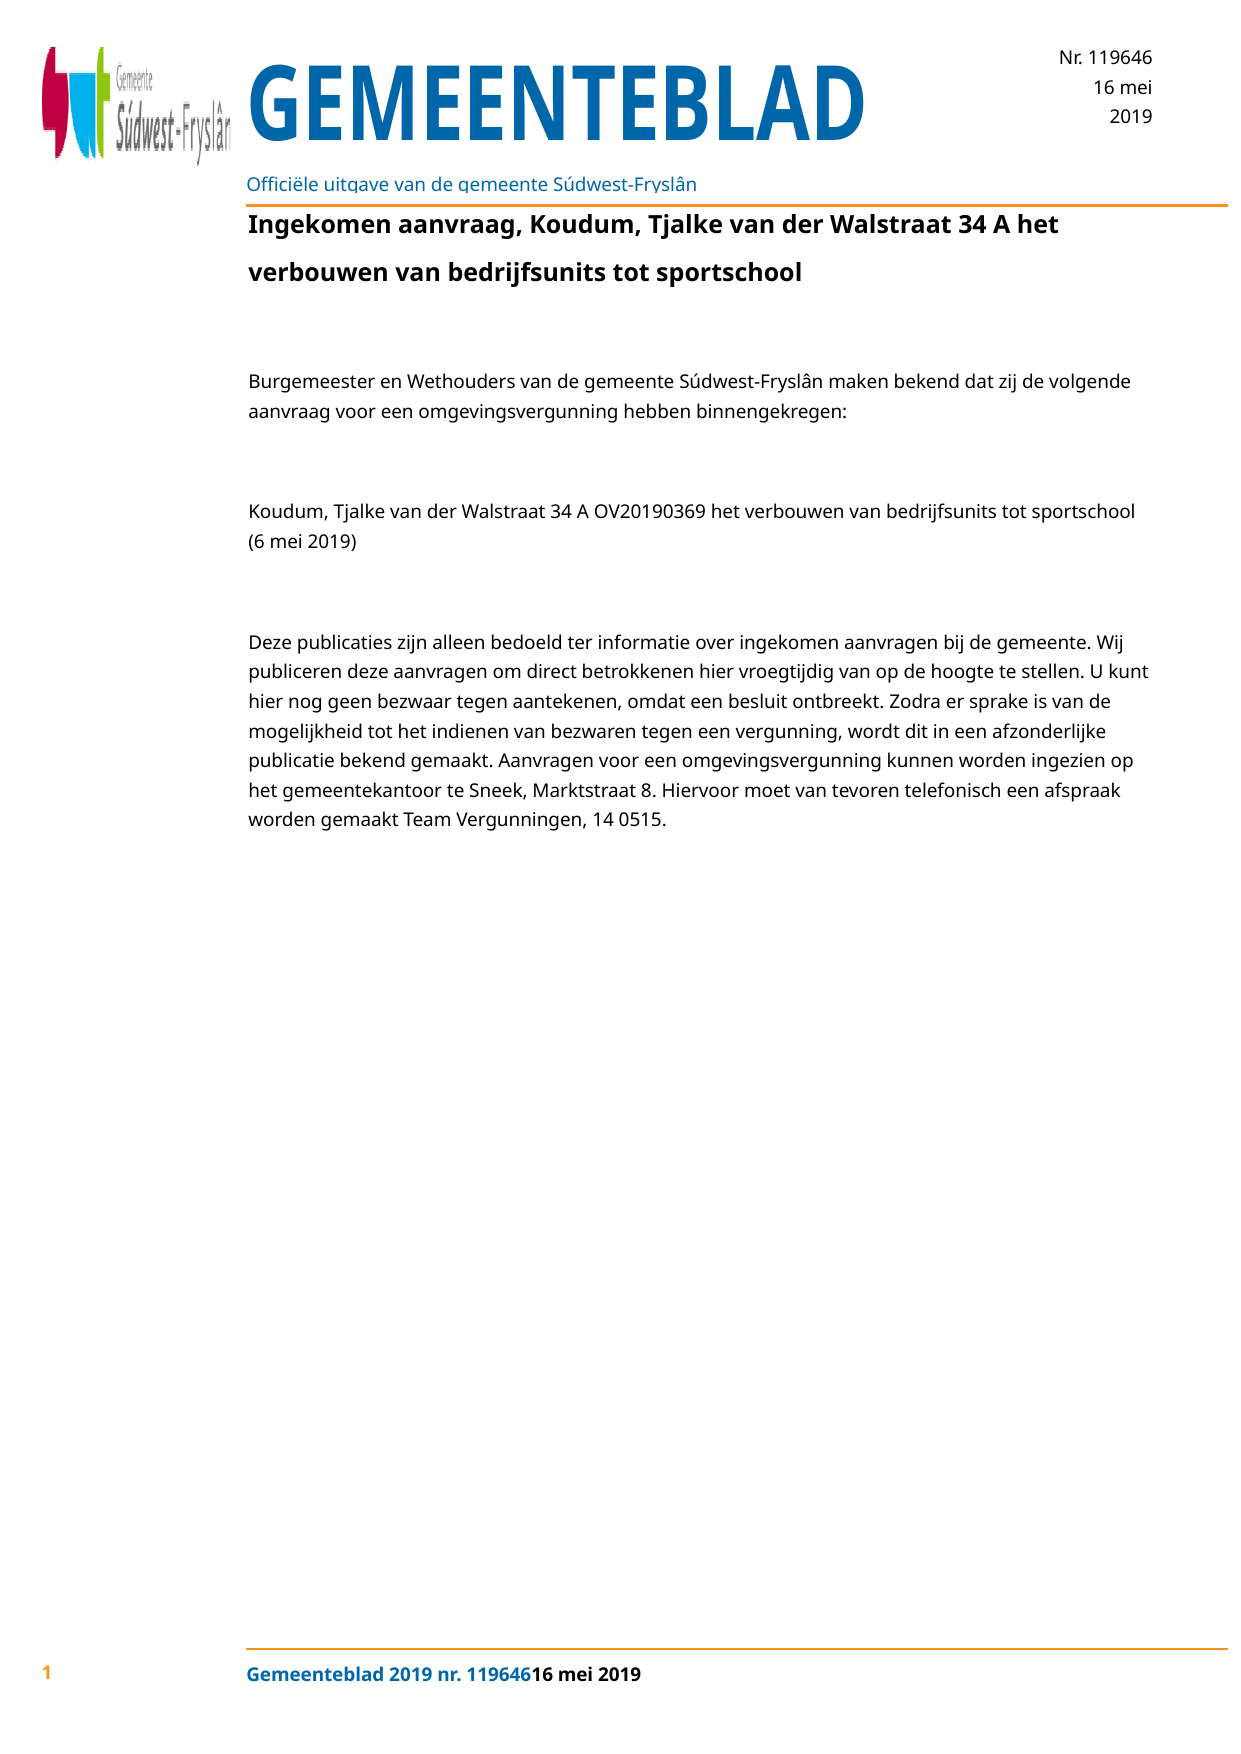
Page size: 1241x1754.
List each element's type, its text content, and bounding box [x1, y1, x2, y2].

text Koudum, Tjalke van der Walstraat 34 A OV20190369 het verbouwen van bedrijfsunits tot sportschool (6 mei 2019) [248, 499, 1152, 554]
text Burgemeester en Wethouders van de gemeente Súdwest-Fryslân maken bekend dat zij de volgende aanvraag voor een omgevingsvergunning hebben binnengekregen: [248, 368, 1152, 424]
picture [41, 47, 231, 172]
text Deze publicaties zijn alleen bedoeld ter informatie over ingekomen aanvragen bij de gemeente. Wij publiceren deze aanvragen om direct betrokkenen hier vroegtijdig van op de hoogte te stellen. U kunt hier nog geen bezwaar tegen aantekenen, omdat een besluit ontbreekt. Zodra er sprake is van de mogelijkheid tot het indienen van bezwaren tegen een vergunning, wordt dit in een afzonderlijke publicatie bekend gemaakt. Aanvragen voor een omgevingsvergunning kunnen worden ingezien op het gemeentekantoor te Sneek, Marktstraat 8. Hiervoor moet van tevoren telefonisch een afspraak worden gemaakt Team Vergunningen, 14 0515. [248, 629, 1152, 832]
text Ingekomen aanvraag, Koudum, Tjalke van der Walstraat 34 A het verbouwen van bedrijfsunits tot sportschool [248, 207, 1152, 288]
